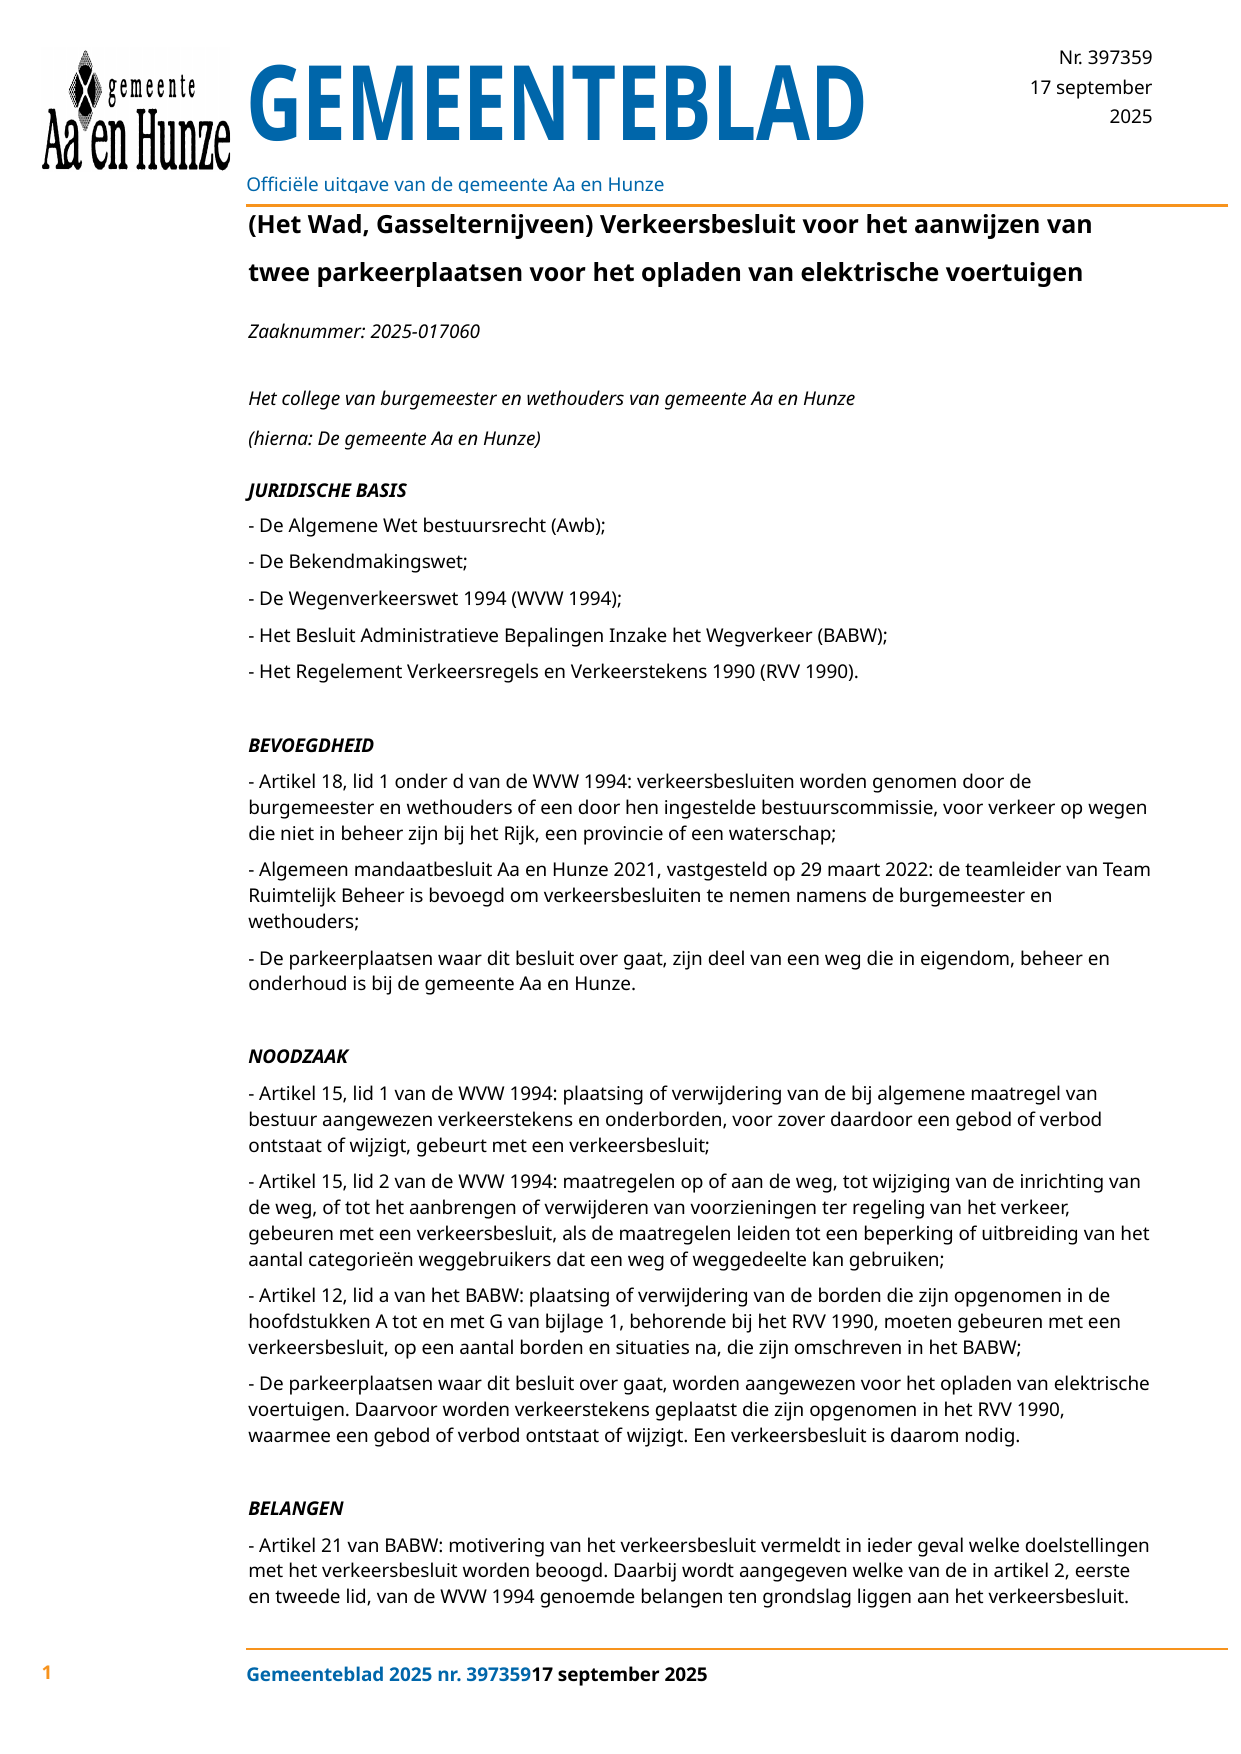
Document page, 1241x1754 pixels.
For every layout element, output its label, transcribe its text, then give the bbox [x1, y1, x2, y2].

text - Artikel 12, lid a van het BABW: plaatsing of verwijdering van de borden die zijn opgenomen in de hoofdstukken A tot en met G van bijlage 1, behorende bij het RVV 1990, moeten gebeuren met een verkeersbesluit, op een aantal borden en situaties na, die zijn omschreven in het BABW; [248, 1282, 1152, 1359]
text (Het Wad, Gasselternijveen) Verkeersbesluit voor het aanwijzen van twee parkeerplaatsen voor het opladen van elektrische voertuigen [248, 207, 1152, 288]
text JURIDISCHE BASIS [248, 478, 1152, 503]
text Zaaknummer: 2025-017060 [248, 318, 1152, 344]
text BEVOEGDHEID [248, 732, 1152, 757]
text - Artikel 21 van BABW: motivering van het verkeersbesluit vermeldt in ieder geval welke doelstellingen met het verkeersbesluit worden beoogd. Daarbij wordt aangegeven welke van de in artikel 2, eerste en tweede lid, van de WVW 1994 genoemde belangen ten grondslag liggen aan het verkeersbesluit. [248, 1532, 1152, 1609]
text - Artikel 15, lid 1 van de WVW 1994: plaatsing of verwijdering van de bij algemene maatregel van bestuur aangewezen verkeerstekens en onderborden, voor zover daardoor een gebod of verbod ontstaat of wijzigt, gebeurt met een verkeersbesluit; [248, 1080, 1152, 1158]
text - De Algemene Wet bestuursrecht (Awb); [248, 512, 1152, 537]
text - De Wegenverkeerswet 1994 (WVW 1994); [248, 585, 1152, 611]
text - Artikel 18, lid 1 onder d van de WVW 1994: verkeersbesluiten worden genomen door de burgemeester en wethouders of een door hen ingestelde bestuurscommissie, voor verkeer op wegen die niet in beheer zijn bij het Rijk, een provincie of een waterschap; [248, 768, 1152, 846]
picture [41, 47, 231, 172]
text - Het Besluit Administratieve Bepalingen Inzake het Wegverkeer (BABW); [248, 622, 1152, 647]
text - Artikel 15, lid 2 van de WVW 1994: maatregelen op of aan de weg, tot wijziging van de inrichting van de weg, of tot het aanbrengen of verwijderen van voorzieningen ter regeling van het verkeer, gebeuren met een verkeersbesluit, als de maatregelen leiden tot een beperking of uitbreiding van het aantal categorieën weggebruikers dat een weg of weggedeelte kan gebruiken; [248, 1168, 1152, 1271]
text - De parkeerplaatsen waar dit besluit over gaat, zijn deel van een weg die in eigendom, beheer en onderhoud is bij de gemeente Aa en Hunze. [248, 945, 1152, 996]
text BELANGEN [248, 1495, 1152, 1521]
text - De Bekendmakingswet; [248, 548, 1152, 574]
text - Algemeen mandaatbesluit Aa en Hunze 2021, vastgesteld op 29 maart 2022: de teamleider van Team Ruimtelijk Beheer is bevoegd om verkeersbesluiten te nemen namens de burgemeester en wethouders; [248, 857, 1152, 934]
text Het college van burgemeester en wethouders van gemeente Aa en Hunze [248, 386, 1152, 411]
text - De parkeerplaatsen waar dit besluit over gaat, worden aangewezen voor het opladen van elektrische voertuigen. Daarvoor worden verkeerstekens geplaatst die zijn opgenomen in het RVV 1990, waarmee een gebod of verbod ontstaat of wijzigt. Een verkeersbesluit is daarom nodig. [248, 1371, 1152, 1448]
text (hierna: De gemeente Aa en Hunze) [248, 425, 1152, 451]
text - Het Regelement Verkeersregels en Verkeerstekens 1990 (RVV 1990). [248, 658, 1152, 684]
text NOODZAAK [248, 1044, 1152, 1069]
